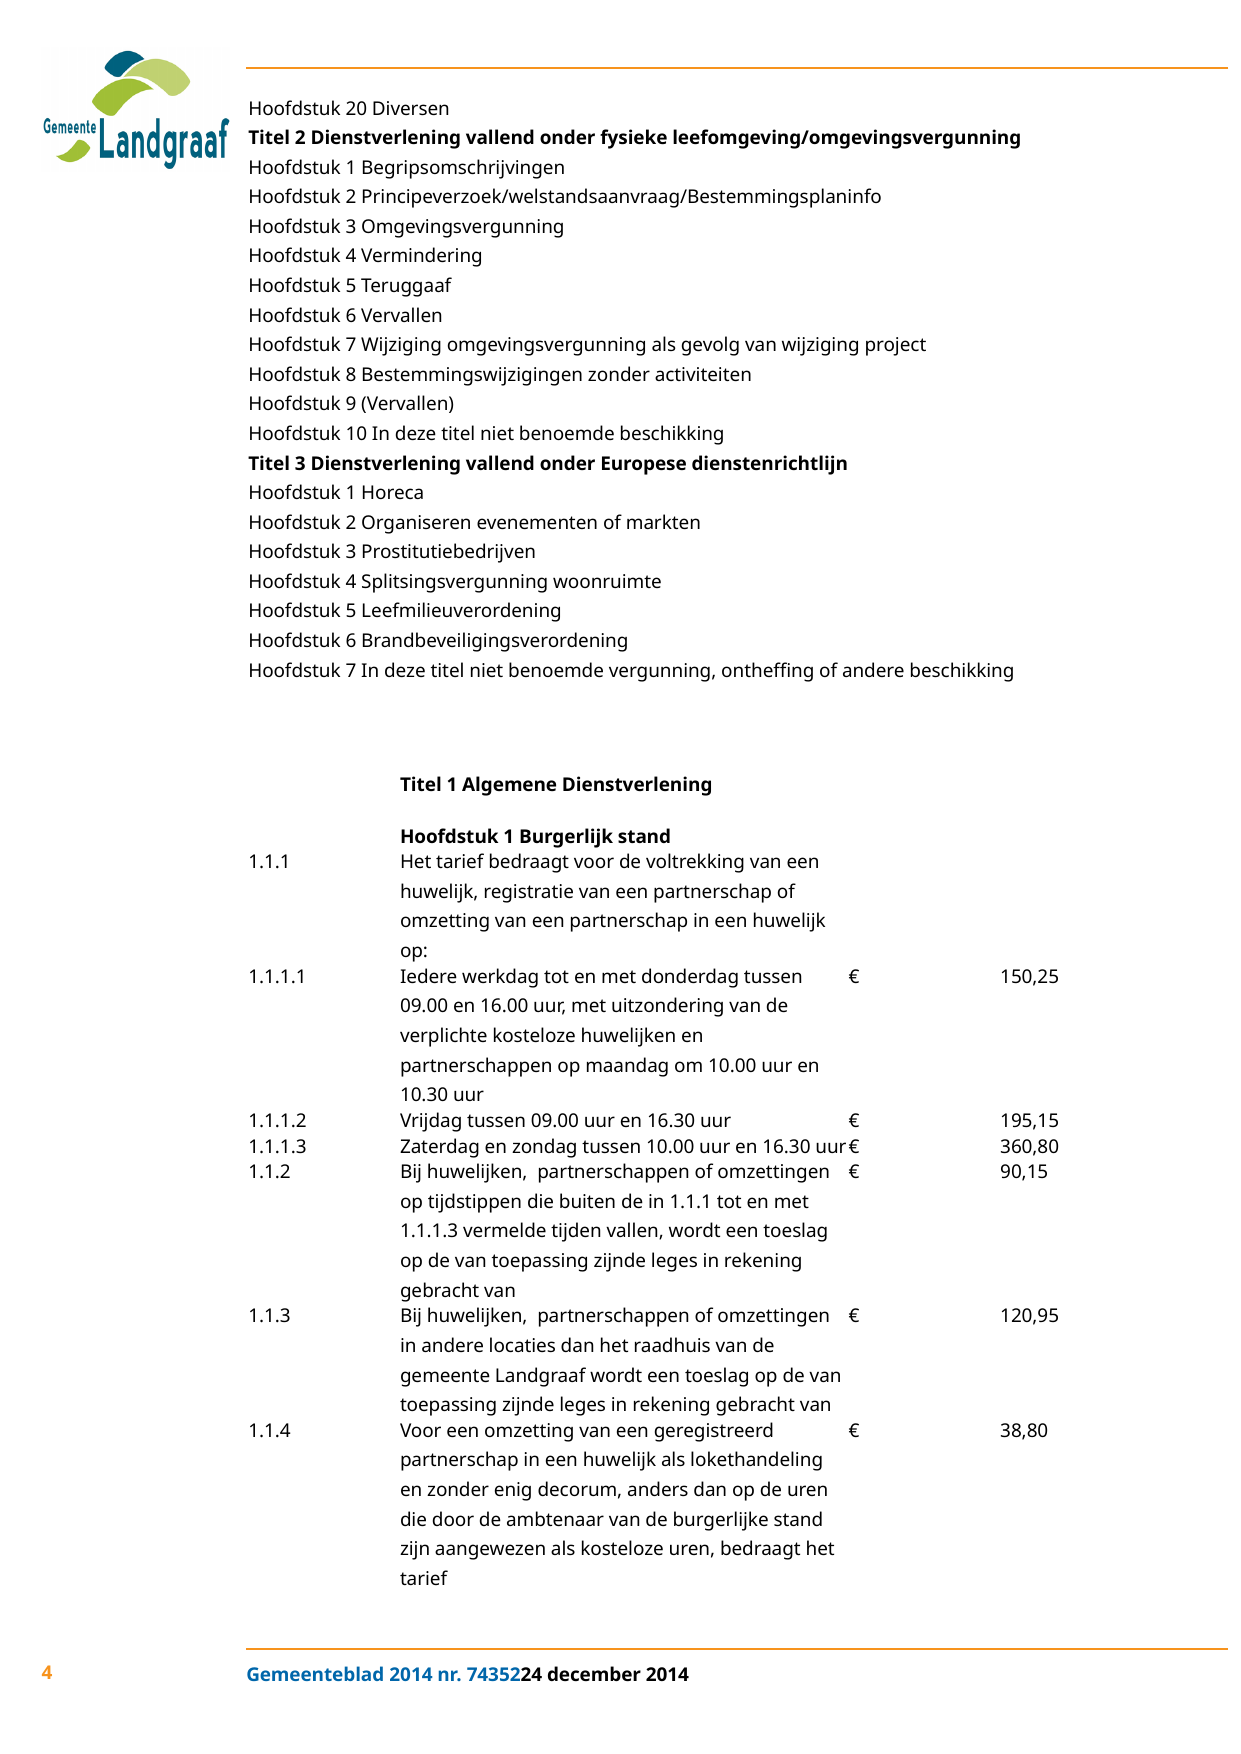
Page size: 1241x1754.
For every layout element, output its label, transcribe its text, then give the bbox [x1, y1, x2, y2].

text Hoofdstuk 8 Bestemmingswijzigingen zonder activiteiten [248, 361, 1152, 387]
text Hoofdstuk 20 Diversen [248, 95, 1152, 121]
table_cell 360,80 [1000, 1133, 1152, 1158]
text Hoofdstuk 9 (Vervallen) [248, 391, 1152, 416]
table_cell € [848, 1159, 1000, 1303]
table_cell 1.1.4 [248, 1417, 400, 1591]
text Hoofdstuk 3 Prostitutiebedrijven [248, 538, 1152, 564]
table_header [848, 771, 1000, 797]
text Hoofdstuk 2 Organiseren evenementen of markten [248, 509, 1152, 535]
table_cell 90,15 [1000, 1159, 1152, 1303]
table_cell Iedere werkdag tot en met donderdag tussen 09.00 en 16.00 uur, met uitzondering van de verplichte kosteloze huwelijken en partnerschappen op maandag om 10.00 uur en 10.30 uur [400, 963, 848, 1107]
table_header [1000, 771, 1152, 797]
text Hoofdstuk 6 Vervallen [248, 302, 1152, 328]
table_cell [848, 849, 1000, 963]
table_cell 1.1.1 [248, 849, 400, 963]
table_cell Hoofdstuk 1 Burgerlijk stand [400, 823, 848, 848]
text Hoofdstuk 2 Principeverzoek/welstandsaanvraag/Bestemmingsplaninfo [248, 183, 1152, 209]
table_cell 38,80 [1000, 1417, 1152, 1591]
text Hoofdstuk 7 In deze titel niet benoemde vergunning, ontheffing of andere beschikking [248, 657, 1152, 683]
table_cell 1.1.1.2 [248, 1107, 400, 1133]
picture [41, 47, 231, 172]
table_cell 150,25 [1000, 963, 1152, 1107]
table_cell 1.1.1.1 [248, 963, 400, 1107]
table_cell 1.1.2 [248, 1159, 400, 1303]
text Hoofdstuk 1 Horeca [248, 479, 1152, 505]
text Hoofdstuk 1 Begripsomschrijvingen [248, 154, 1152, 180]
text Hoofdstuk 10 In deze titel niet benoemde beschikking [248, 420, 1152, 446]
table_cell € [848, 1107, 1000, 1133]
table_cell € [848, 1417, 1000, 1591]
table_header [248, 771, 400, 797]
table_cell [1000, 823, 1152, 848]
table_cell [248, 823, 400, 848]
table_cell [848, 823, 1000, 848]
text Hoofdstuk 3 Omgevingsvergunning [248, 213, 1152, 239]
text Hoofdstuk 4 Splitsingsvergunning woonruimte [248, 568, 1152, 594]
text Hoofdstuk 5 Leefmilieuverordening [248, 598, 1152, 623]
text Titel 3 Dienstverlening vallend onder Europese dienstenrichtlijn [248, 450, 1152, 476]
table_cell Vrijdag tussen 09.00 uur en 16.30 uur [400, 1107, 848, 1133]
table_cell [1000, 797, 1152, 823]
table_cell Voor een omzetting van een geregistreerd partnerschap in een huwelijk als lokethandeling en zonder enig decorum, anders dan op de uren die door de ambtenaar van de burgerlijke stand zijn aangewezen als kosteloze uren, bedraagt het tarief [400, 1417, 848, 1591]
table_cell [1000, 849, 1152, 963]
table_cell € [848, 1133, 1000, 1158]
text Hoofdstuk 6 Brandbeveiligingsverordening [248, 627, 1152, 653]
table_cell 1.1.1.3 [248, 1133, 400, 1158]
text Hoofdstuk 5 Teruggaaf [248, 272, 1152, 298]
table_cell 1.1.3 [248, 1303, 400, 1417]
text Titel 2 Dienstverlening vallend onder fysieke leefomgeving/omgevingsvergunning [248, 124, 1152, 150]
table_cell 195,15 [1000, 1107, 1152, 1133]
table_cell € [848, 963, 1000, 1107]
table_cell [848, 797, 1000, 823]
table_cell [400, 797, 848, 823]
text Hoofdstuk 7 Wijziging omgevingsvergunning als gevolg van wijziging project [248, 331, 1152, 357]
table_cell Bij huwelijken, partnerschappen of omzettingen op tijdstippen die buiten de in 1.1.1 tot en met 1.1.1.3 vermelde tijden vallen, wordt een toeslag op de van toepassing zijnde leges in rekening gebracht van [400, 1159, 848, 1303]
table_cell 120,95 [1000, 1303, 1152, 1417]
table_cell [248, 797, 400, 823]
table_cell Het tarief bedraagt voor de voltrekking van een huwelijk, registratie van een partnerschap of omzetting van een partnerschap in een huwelijk op: [400, 849, 848, 963]
table_cell Bij huwelijken, partnerschappen of omzettingen in andere locaties dan het raadhuis van de gemeente Landgraaf wordt een toeslag op de van toepassing zijnde leges in rekening gebracht van [400, 1303, 848, 1417]
table_header Titel 1 Algemene Dienstverlening [400, 771, 848, 797]
table_cell € [848, 1303, 1000, 1417]
text Hoofdstuk 4 Vermindering [248, 243, 1152, 268]
table_cell Zaterdag en zondag tussen 10.00 uur en 16.30 uur [400, 1133, 848, 1158]
